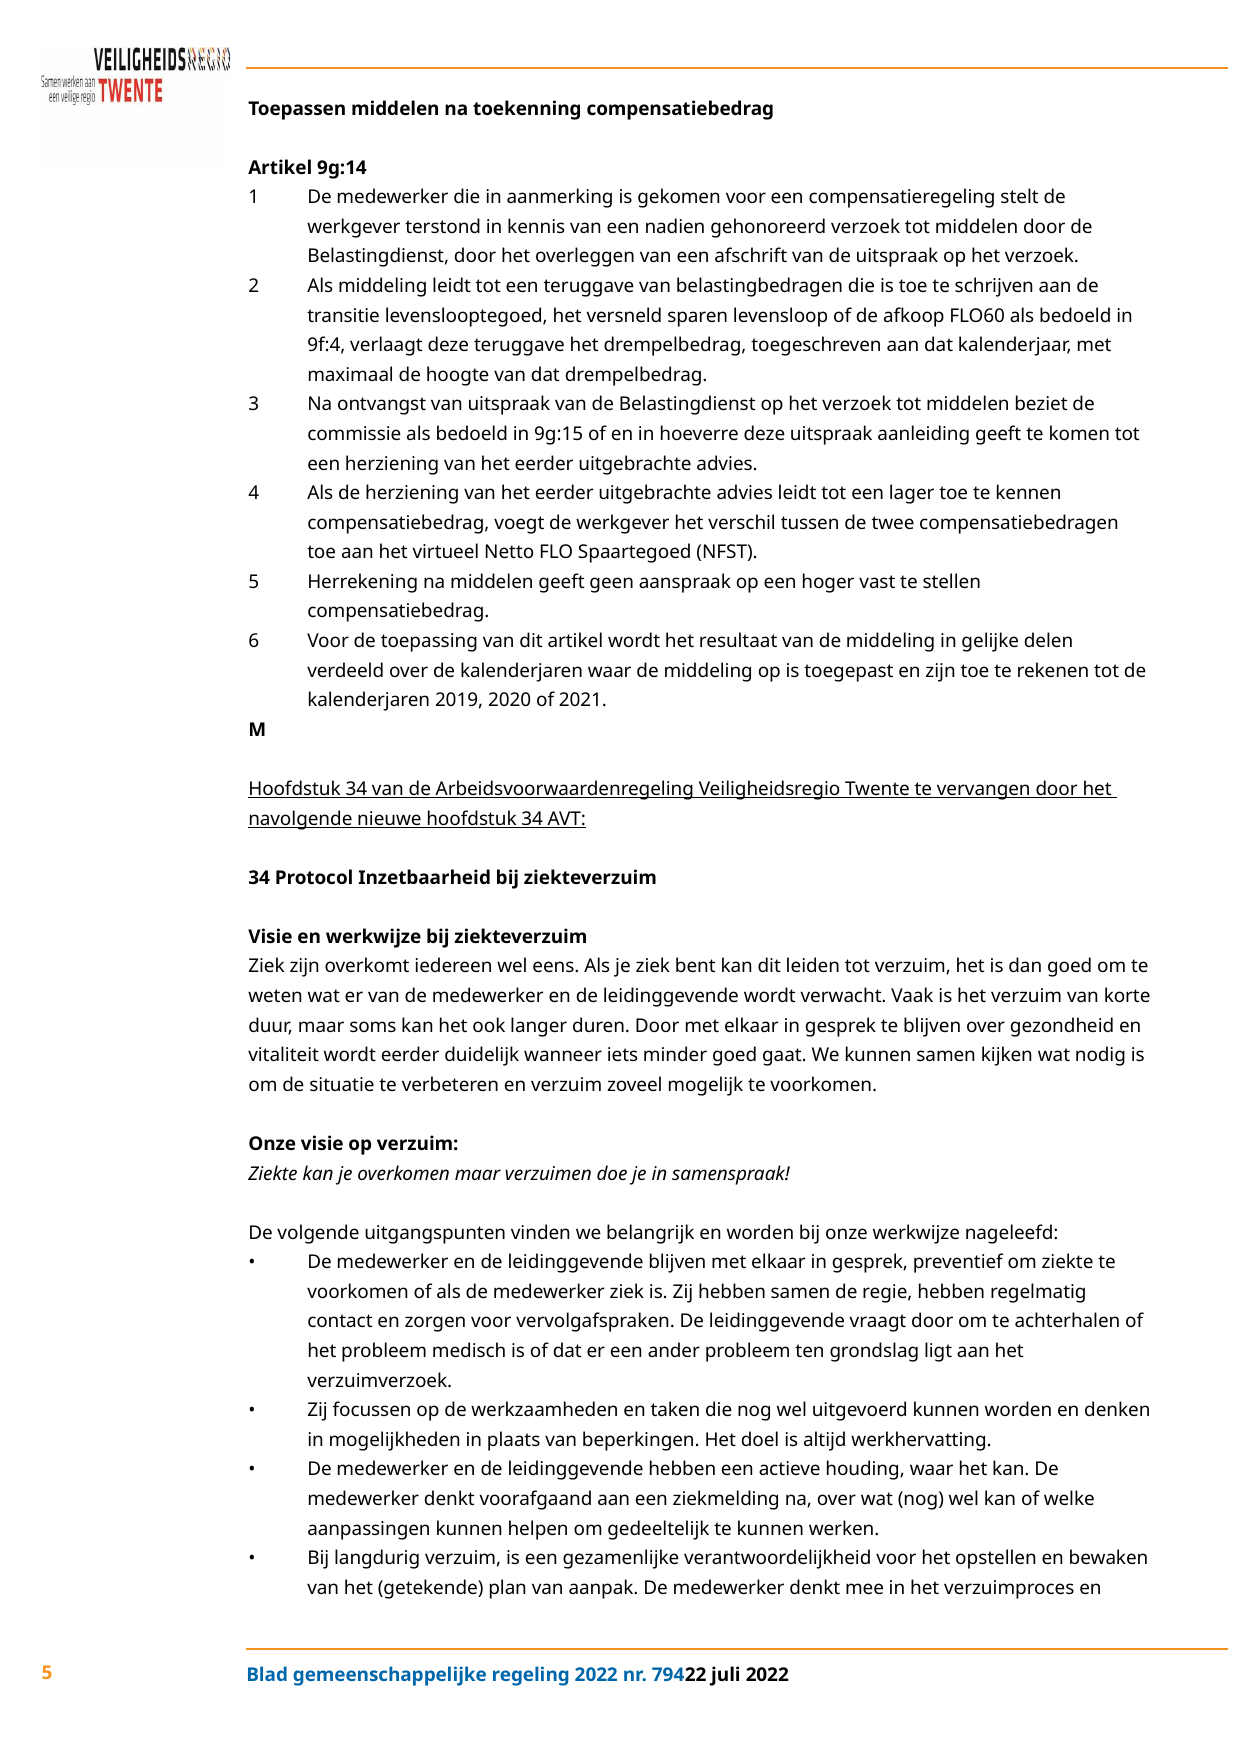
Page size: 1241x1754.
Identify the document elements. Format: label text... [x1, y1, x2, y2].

list De medewerker en de leidinggevende hebben een actieve houding, waar het kan. De medewerker denkt voorafgaand aan een ziekmelding na, over wat (nog) wel kan of welke aanpassingen kunnen helpen om gedeeltelijk te kunnen werken. [248, 1456, 1152, 1541]
text Ziekte kan je overkomen maar verzuimen doe je in samenspraak! [248, 1160, 1152, 1186]
text 34 Protocol Inzetbaarheid bij ziekteverzuim [248, 864, 1152, 890]
list De medewerker die in aanmerking is gekomen voor een compensatieregeling stelt de werkgever terstond in kennis van een nadien gehonoreerd verzoek tot middelen door de Belastingdienst, door het overleggen van een afschrift van de uitspraak op het verzoek. [248, 183, 1152, 268]
picture [41, 47, 231, 172]
list Bij langdurig verzuim, is een gezamenlijke verantwoordelijkheid voor het opstellen en bewaken van het (getekende) plan van aanpak. De medewerker denkt mee in het verzuimproces en [248, 1544, 1152, 1600]
text Ziek zijn overkomt iedereen wel eens. Als je ziek bent kan dit leiden tot verzuim, het is dan goed om te weten wat er van de medewerker en de leidinggevende wordt verwacht. Vaak is het verzuim van korte duur, maar soms kan het ook langer duren. Door met elkaar in gesprek te blijven over gezondheid en vitaliteit wordt eerder duidelijk wanneer iets minder goed gaat. We kunnen samen kijken wat nodig is om de situatie te verbeteren en verzuim zoveel mogelijk te voorkomen. [248, 953, 1152, 1097]
text Hoofdstuk 34 van de Arbeidsvoorwaardenregeling Veiligheidsregio Twente te vervangen door het navolgende nieuwe hoofdstuk 34 AVT: [248, 775, 1152, 831]
list Na ontvangst van uitspraak van de Belastingdienst op het verzoek tot middelen beziet de commissie als bedoeld in 9g:15 of en in hoeverre deze uitspraak aanleiding geeft te komen tot een herziening van het eerder uitgebrachte advies. [248, 391, 1152, 476]
text Onze visie op verzuim: [248, 1130, 1152, 1156]
list Als middeling leidt tot een teruggave van belastingbedragen die is toe te schrijven aan de transitie levenslooptegoed, het versneld sparen levensloop of de afkoop FLO60 als bedoeld in 9f:4, verlaagt deze teruggave het drempelbedrag, toegeschreven aan dat kalenderjaar, met maximaal de hoogte van dat drempelbedrag. [248, 272, 1152, 387]
text Artikel 9g:14 [248, 154, 1152, 180]
text Visie en werkwijze bij ziekteverzuim [248, 923, 1152, 949]
list De medewerker en de leidinggevende blijven met elkaar in gesprek, preventief om ziekte te voorkomen of als de medewerker ziek is. Zij hebben samen de regie, hebben regelmatig contact en zorgen voor vervolgafspraken. De leidinggevende vraagt door om te achterhalen of het probleem medisch is of dat er een ander probleem ten grondslag ligt aan het verzuimverzoek. [248, 1248, 1152, 1393]
list Als de herziening van het eerder uitgebrachte advies leidt tot een lager toe te kennen compensatiebedrag, voegt de werkgever het verschil tussen de twee compensatiebedragen toe aan het virtueel Netto FLO Spaartegoed (NFST). [248, 479, 1152, 564]
text De volgende uitgangspunten vinden we belangrijk en worden bij onze werkwijze nageleefd: [248, 1219, 1152, 1245]
list Zij focussen op de werkzaamheden en taken die nog wel uitgevoerd kunnen worden en denken in mogelijkheden in plaats van beperkingen. Het doel is altijd werkhervatting. [248, 1396, 1152, 1452]
list Herrekening na middelen geeft geen aanspraak op een hoger vast te stellen compensatiebedrag. [248, 568, 1152, 623]
text M [248, 716, 1152, 742]
text Toepassen middelen na toekenning compensatiebedrag [248, 95, 1152, 121]
list Voor de toepassing van dit artikel wordt het resultaat van de middeling in gelijke delen verdeeld over de kalenderjaren waar de middeling op is toegepast en zijn toe te rekenen tot de kalenderjaren 2019, 2020 of 2021. [248, 627, 1152, 712]
